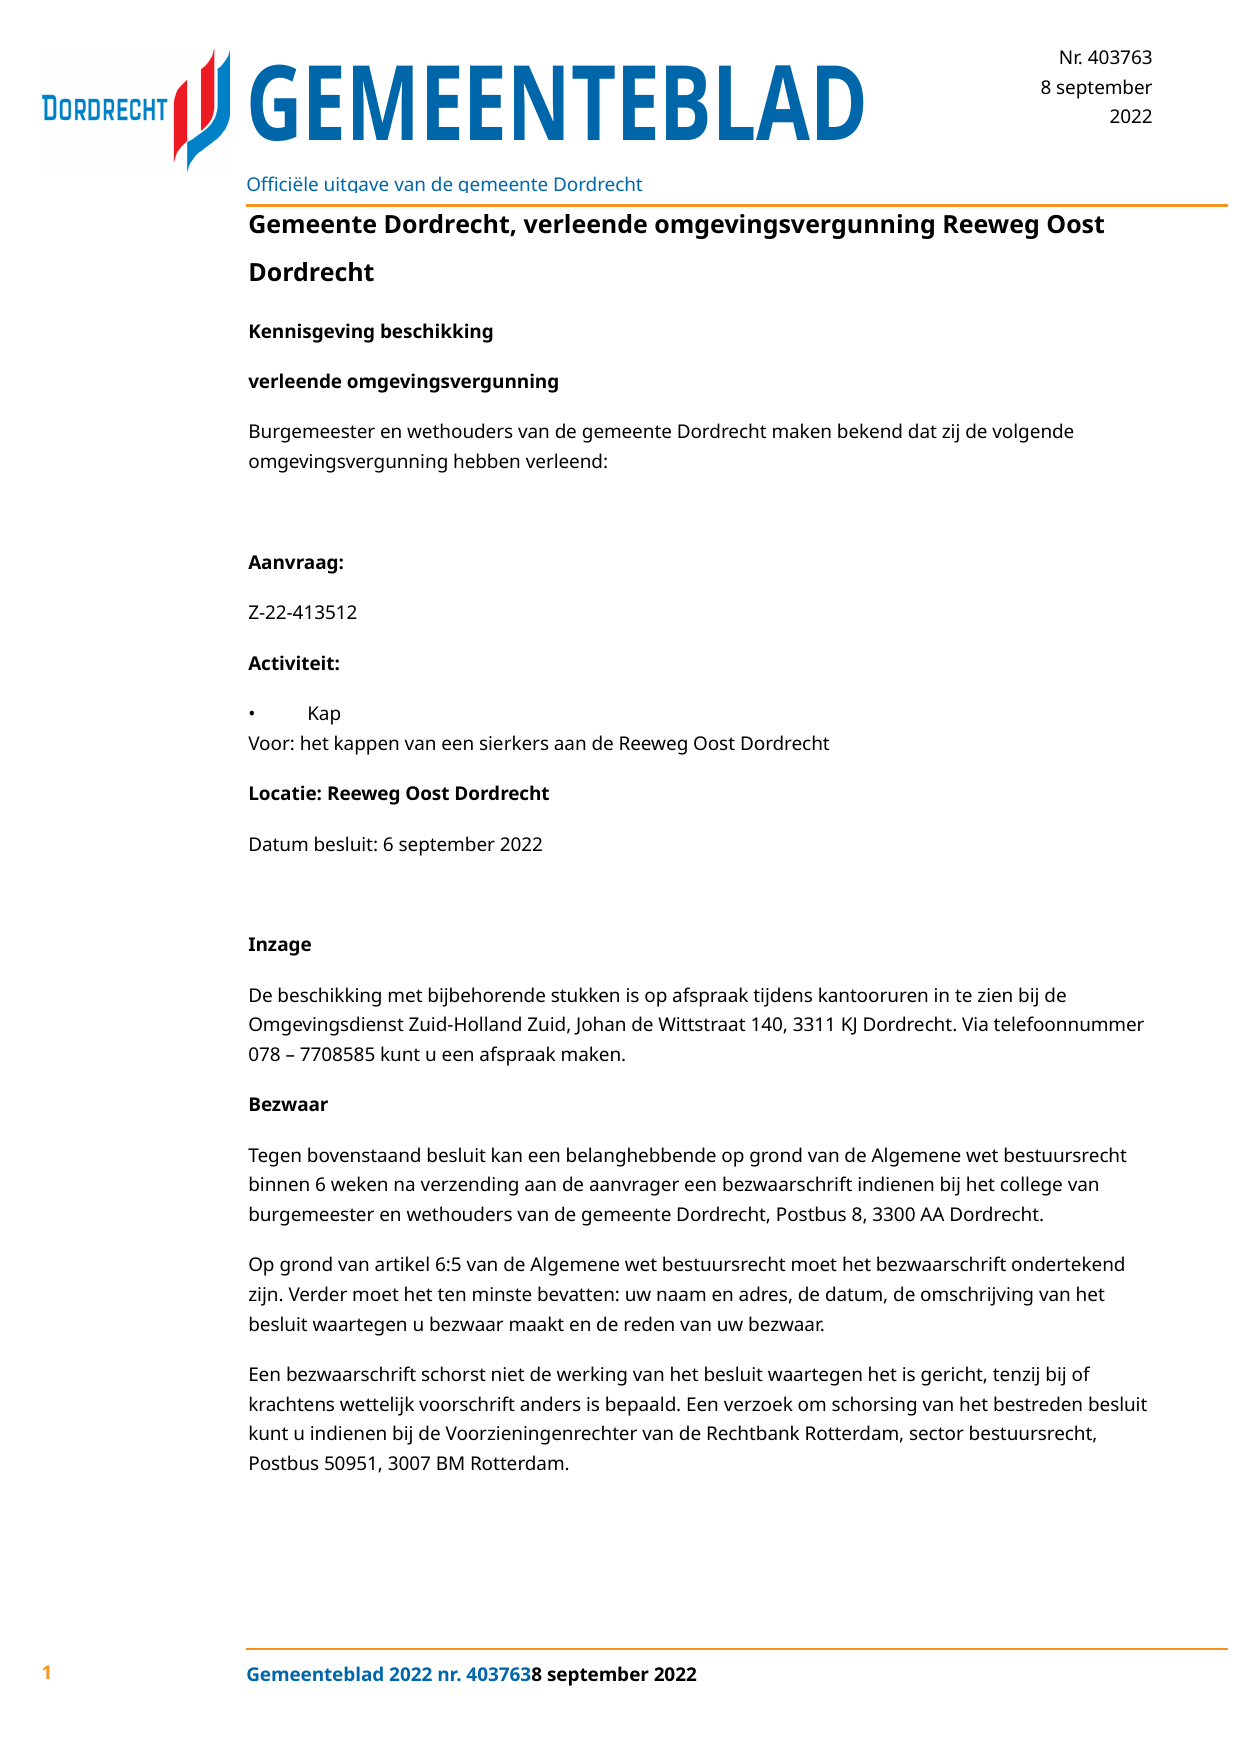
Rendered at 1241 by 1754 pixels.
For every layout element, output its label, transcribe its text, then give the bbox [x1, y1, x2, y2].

text Gemeente Dordrecht, verleende omgevingsvergunning Reeweg Oost Dordrecht [248, 207, 1152, 288]
text Tegen bovenstaand besluit kan een belanghebbende op grond van de Algemene wet bestuursrecht binnen 6 weken na verzending aan de aanvrager een bezwaarschrift indienen bij het college van burgemeester en wethouders van de gemeente Dordrecht, Postbus 8, 3300 AA Dordrecht. [248, 1142, 1152, 1227]
text Inzage [248, 932, 1152, 957]
text Burgemeester en wethouders van de gemeente Dordrecht maken bekend dat zij de volgende omgevingsvergunning hebben verleend: [248, 419, 1152, 474]
text Een bezwaarschrift schorst niet de werking van het besluit waartegen het is gericht, tenzij bij of krachtens wettelijk voorschrift anders is bepaald. Een verzoek om schorsing van het bestreden besluit kunt u indienen bij de Voorzieningenrechter van de Rechtbank Rotterdam, sector bestuursrecht, Postbus 50951, 3007 BM Rotterdam. [248, 1361, 1152, 1476]
text De beschikking met bijbehorende stukken is op afspraak tijdens kantooruren in te zien bij de Omgevingsdienst Zuid-Holland Zuid, Johan de Wittstraat 140, 3311 KJ Dordrecht. Via telefoonnummer 078 – 7708585 kunt u een afspraak maken. [248, 982, 1152, 1067]
picture [41, 47, 231, 172]
text Datum besluit: 6 september 2022 [248, 831, 1152, 857]
text Aanvraag: [248, 549, 1152, 575]
text Locatie: Reeweg Oost Dordrecht [248, 780, 1152, 806]
text Op grond van artikel 6:5 van de Algemene wet bestuursrecht moet het bezwaarschrift ondertekend zijn. Verder moet het ten minste bevatten: uw naam en adres, de datum, de omschrijving van het besluit waartegen u bezwaar maakt en de reden van uw bezwaar. [248, 1252, 1152, 1337]
text Voor: het kappen van een sierkers aan de Reeweg Oost Dordrecht [248, 730, 1152, 756]
text verleende omgevingsvergunning [248, 368, 1152, 394]
text Bezwaar [248, 1092, 1152, 1117]
text Kennisgeving beschikking [248, 318, 1152, 344]
text Z-22-413512 [248, 599, 1152, 625]
text Activiteit: [248, 650, 1152, 676]
list Kap [248, 700, 1152, 726]
